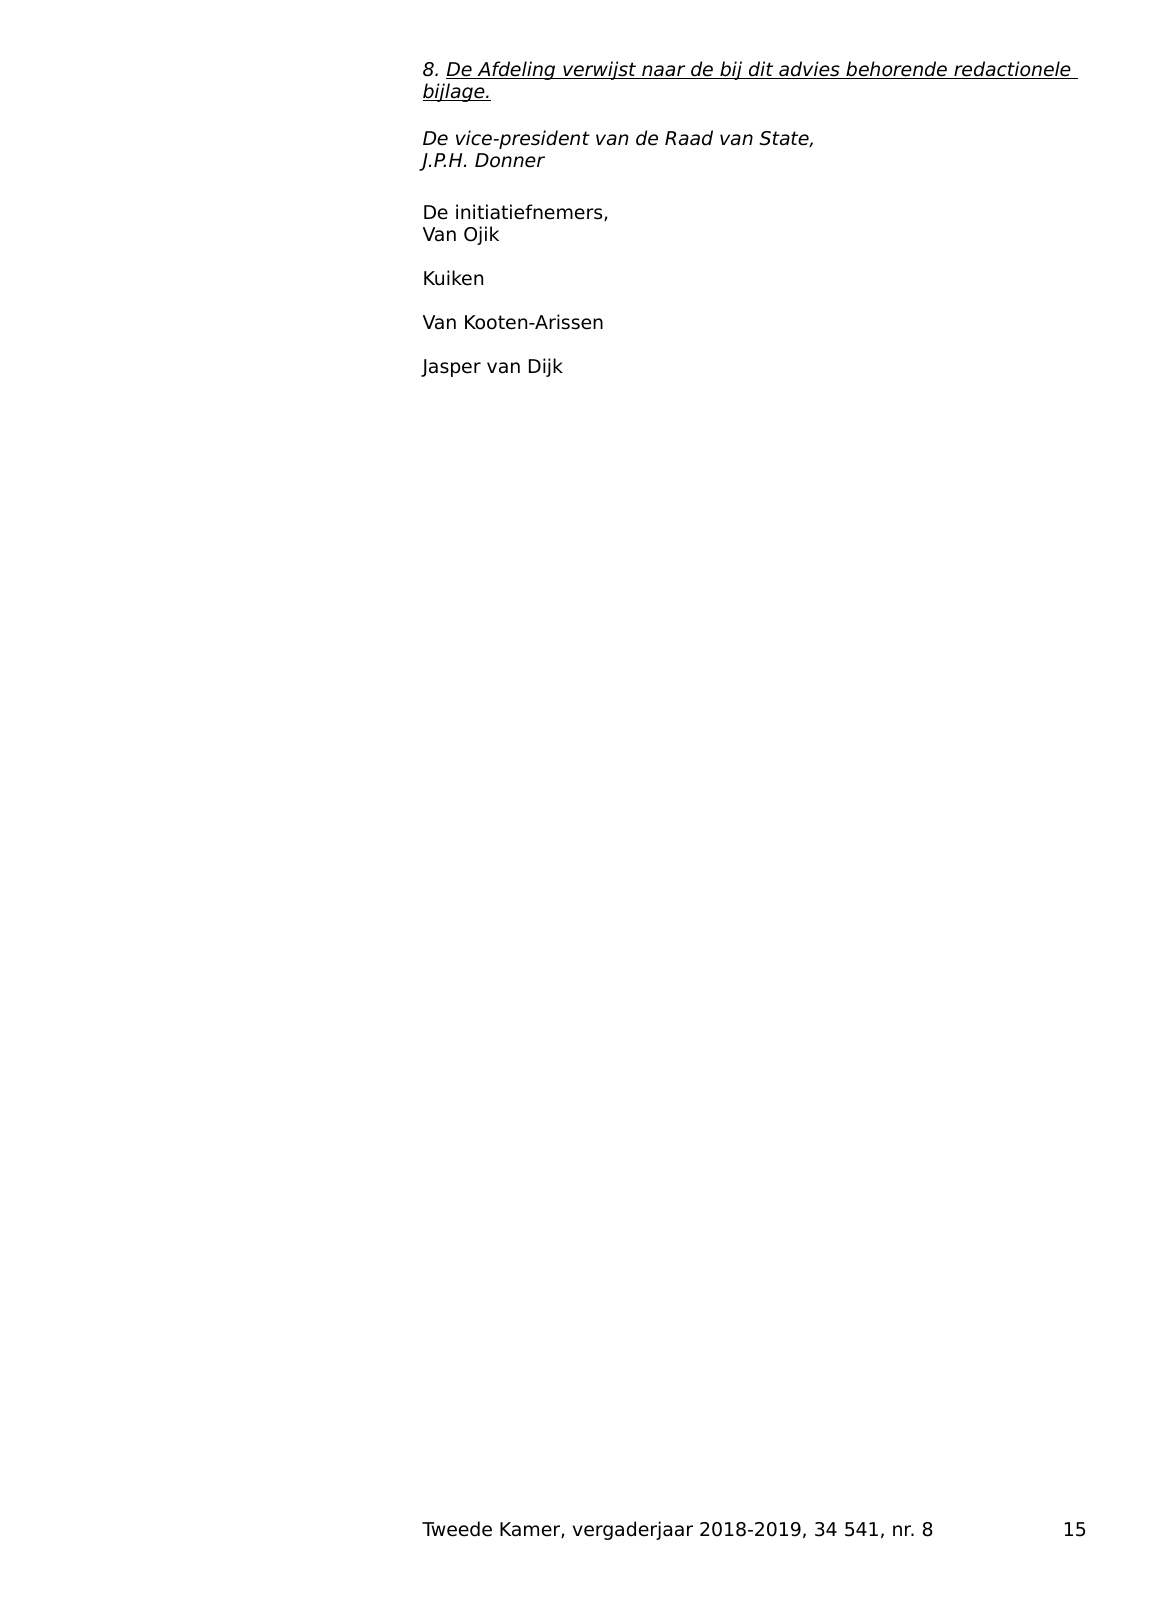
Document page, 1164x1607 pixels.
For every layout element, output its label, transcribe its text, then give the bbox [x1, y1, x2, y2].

text J.P.H. Donner [422, 150, 1087, 172]
text De vice-president van de Raad van State, [422, 128, 1087, 150]
subtitle 8. De Afdeling verwijst naar de bij dit advies behorende redactionele bijlage. [422, 59, 1087, 103]
text De initiatiefnemers, Van Ojik Kuiken Van Kooten-Arissen Jasper van Dijk [422, 202, 1087, 378]
